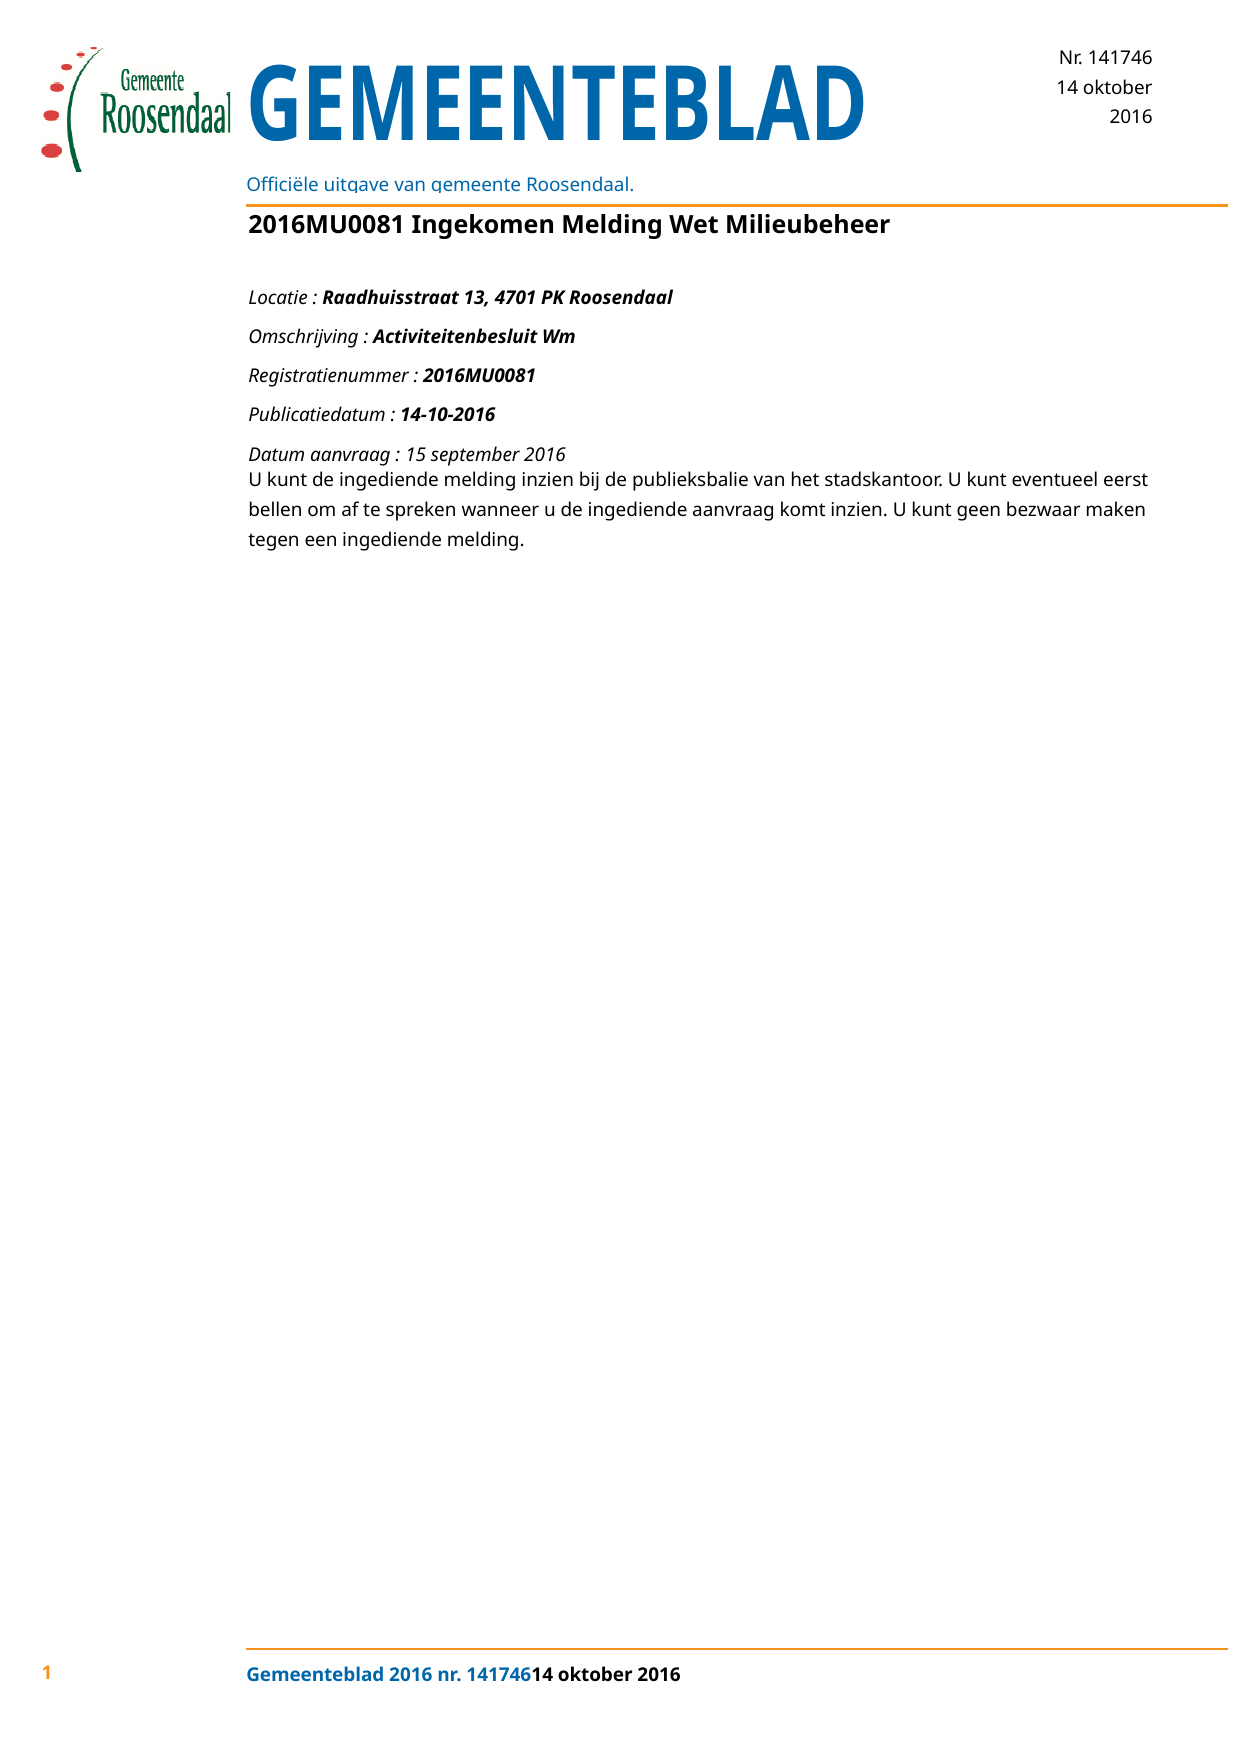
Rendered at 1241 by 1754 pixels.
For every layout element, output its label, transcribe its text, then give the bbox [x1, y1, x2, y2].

text U kunt de ingediende melding inzien bij de publieksbalie van het stadskantoor. U kunt eventueel eerst bellen om af te spreken wanneer u de ingediende aanvraag komt inzien. U kunt geen bezwaar maken tegen een ingediende melding. [248, 467, 1152, 552]
text Omschrijving : Activiteitenbesluit Wm [248, 323, 1152, 349]
text Locatie : Raadhuisstraat 13, 4701 PK Roosendaal [248, 284, 1152, 309]
text Publicatiedatum : 14-10-2016 [248, 402, 1152, 427]
text Datum aanvraag : 15 september 2016 [248, 441, 1152, 467]
text 2016MU0081 Ingekomen Melding Wet Milieubeheer [248, 207, 1152, 241]
picture [41, 47, 231, 172]
text Registratienummer : 2016MU0081 [248, 362, 1152, 388]
